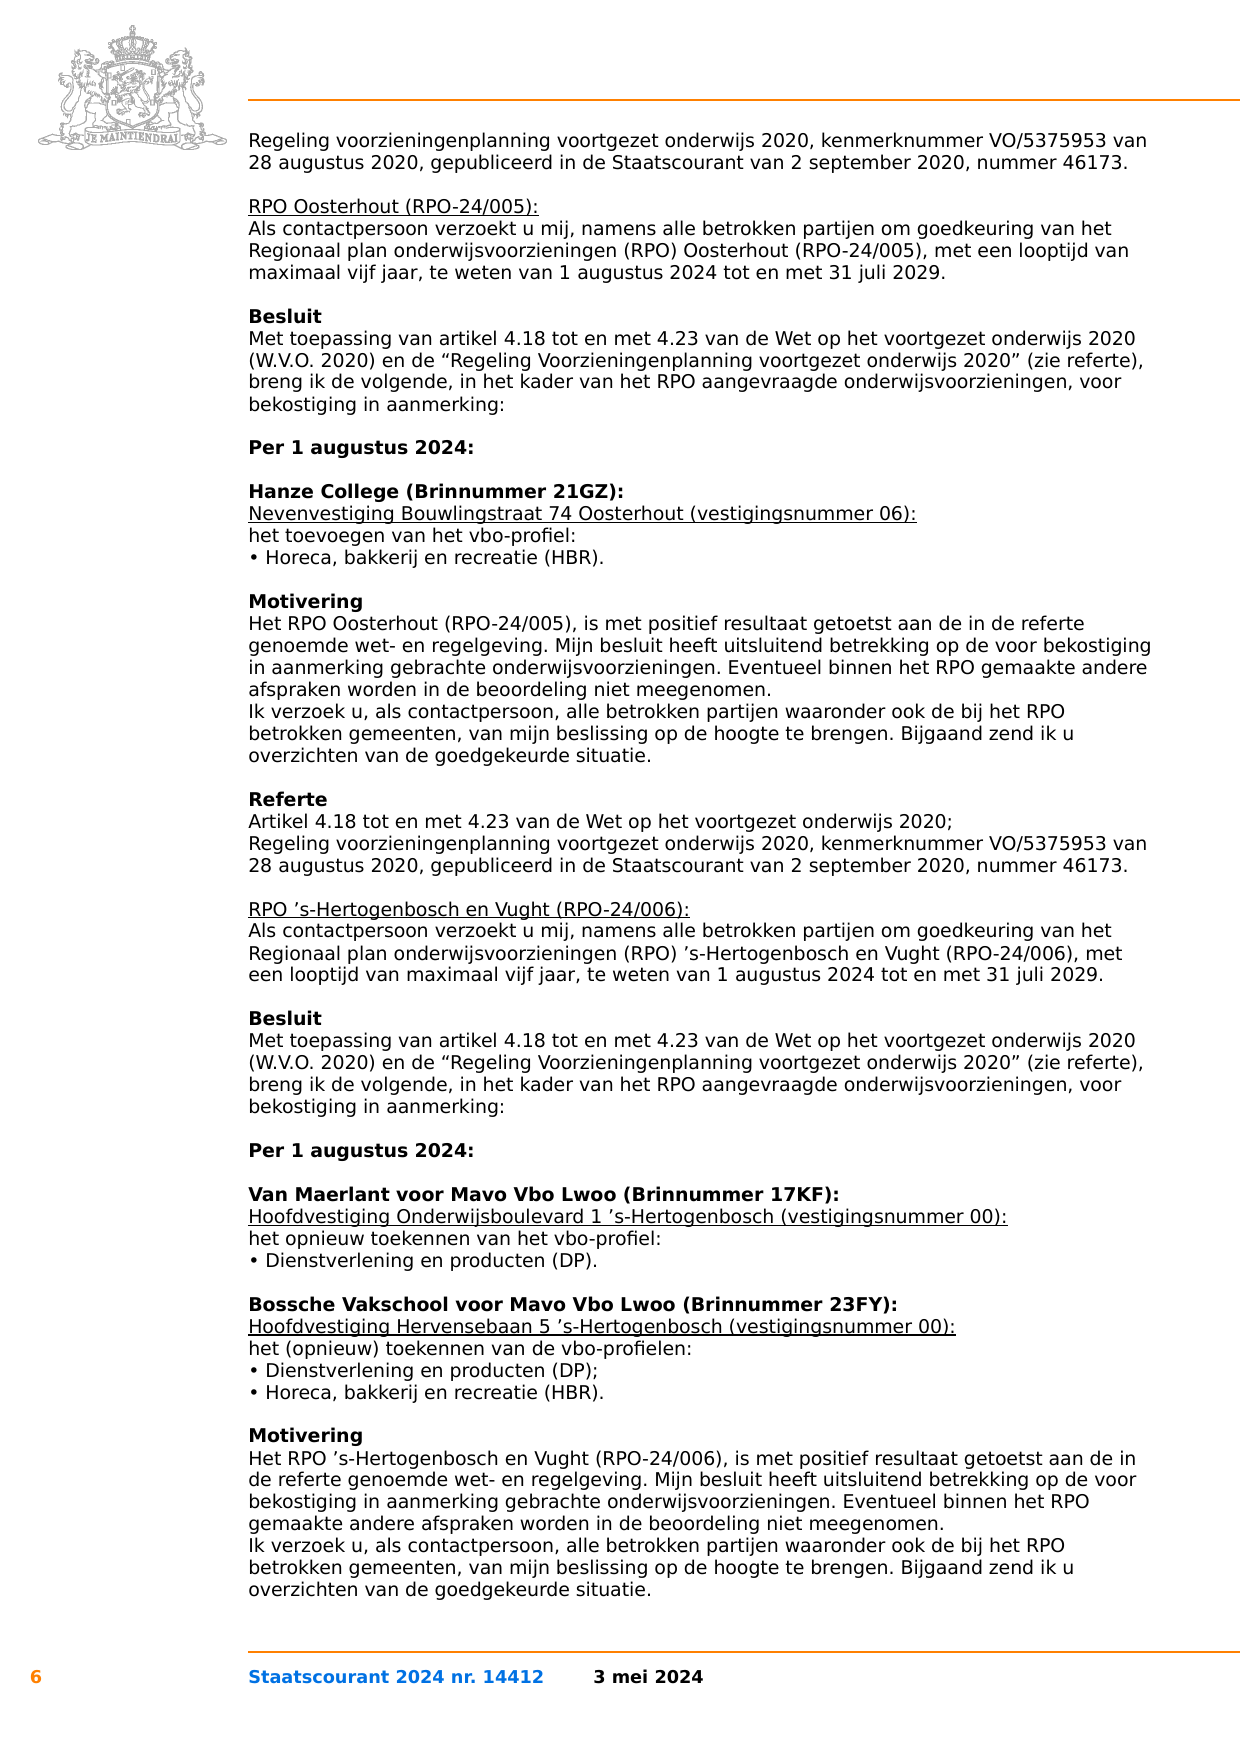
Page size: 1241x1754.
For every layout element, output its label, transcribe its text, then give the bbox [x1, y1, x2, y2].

text Per 1 augustus 2024: [248, 437, 1163, 459]
text Ik verzoek u, als contactpersoon, alle betrokken partijen waaronder ook de bij het RPO betrokken gemeenten, van mijn beslissing op de hoogte te brengen. Bijgaand zend ik u overzichten van de goedgekeurde situatie. [248, 701, 1163, 767]
text Met toepassing van artikel 4.18 tot en met 4.23 van de Wet op het voortgezet onderwijs 2020 (W.V.O. 2020) en de “Regeling Voorzieningenplanning voortgezet onderwijs 2020” (zie referte), breng ik de volgende, in het kader van het RPO aangevraagde onderwijsvoorzieningen, voor bekostiging in aanmerking: [248, 327, 1163, 415]
text Regeling voorzieningenplanning voortgezet onderwijs 2020, kenmerknummer VO/5375953 van 28 augustus 2020, gepubliceerd in de Staatscourant van 2 september 2020, nummer 46173. [248, 833, 1163, 877]
text • Dienstverlening en producten (DP). [248, 1250, 1163, 1272]
text RPO Oosterhout (RPO-24/005): [248, 196, 1163, 218]
text • Horeca, bakkerij en recreatie (HBR). [248, 1382, 1163, 1403]
text Bossche Vakschool voor Mavo Vbo Lwoo (Brinnummer 23FY): [248, 1294, 1163, 1316]
text Hoofdvestiging Onderwijsboulevard 1 ’s-Hertogenbosch (vestigingsnummer 00): [248, 1206, 1163, 1228]
text • Dienstverlening en producten (DP); [248, 1359, 1163, 1382]
text Van Maerlant voor Mavo Vbo Lwoo (Brinnummer 17KF): [248, 1184, 1163, 1206]
text • Horeca, bakkerij en recreatie (HBR). [248, 547, 1163, 569]
text Motivering [248, 1425, 1163, 1447]
text Nevenvestiging Bouwlingstraat 74 Oosterhout (vestigingsnummer 06): [248, 503, 1163, 525]
text Ik verzoek u, als contactpersoon, alle betrokken partijen waaronder ook de bij het RPO betrokken gemeenten, van mijn beslissing op de hoogte te brengen. Bijgaand zend ik u overzichten van de goedgekeurde situatie. [248, 1535, 1163, 1601]
text Het RPO ’s-Hertogenbosch en Vught (RPO-24/006), is met positief resultaat getoetst aan de in de referte genoemde wet- en regelgeving. Mijn besluit heeft uitsluitend betrekking op de voor bekostiging in aanmerking gebrachte onderwijsvoorzieningen. Eventueel binnen het RPO gemaakte andere afspraken worden in de beoordeling niet meegenomen. [248, 1447, 1163, 1535]
text het opnieuw toekennen van het vbo-profiel: [248, 1228, 1163, 1250]
text Besluit [248, 1008, 1163, 1030]
text Met toepassing van artikel 4.18 tot en met 4.23 van de Wet op het voortgezet onderwijs 2020 (W.V.O. 2020) en de “Regeling Voorzieningenplanning voortgezet onderwijs 2020” (zie referte), breng ik de volgende, in het kader van het RPO aangevraagde onderwijsvoorzieningen, voor bekostiging in aanmerking: [248, 1030, 1163, 1118]
text Hanze College (Brinnummer 21GZ): [248, 481, 1163, 503]
text Per 1 augustus 2024: [248, 1140, 1163, 1162]
text Artikel 4.18 tot en met 4.23 van de Wet op het voortgezet onderwijs 2020; [248, 811, 1163, 833]
text het toevoegen van het vbo-profiel: [248, 525, 1163, 547]
text Als contactpersoon verzoekt u mij, namens alle betrokken partijen om goedkeuring van het Regionaal plan onderwijsvoorzieningen (RPO) ’s-Hertogenbosch en Vught (RPO-24/006), met een looptijd van maximaal vijf jaar, te weten van 1 augustus 2024 tot en met 31 juli 2029. [248, 920, 1163, 986]
text het (opnieuw) toekennen van de vbo-profielen: [248, 1338, 1163, 1359]
text Als contactpersoon verzoekt u mij, namens alle betrokken partijen om goedkeuring van het Regionaal plan onderwijsvoorzieningen (RPO) Oosterhout (RPO-24/005), met een looptijd van maximaal vijf jaar, te weten van 1 augustus 2024 tot en met 31 juli 2029. [248, 218, 1163, 284]
text RPO ’s-Hertogenbosch en Vught (RPO-24/006): [248, 898, 1163, 920]
text Motivering [248, 591, 1163, 613]
text Referte [248, 789, 1163, 811]
text Hoofdvestiging Hervensebaan 5 ’s-Hertogenbosch (vestigingsnummer 00): [248, 1316, 1163, 1338]
text Regeling voorzieningenplanning voortgezet onderwijs 2020, kenmerknummer VO/5375953 van 28 augustus 2020, gepubliceerd in de Staatscourant van 2 september 2020, nummer 46173. [248, 130, 1163, 174]
text Het RPO Oosterhout (RPO-24/005), is met positief resultaat getoetst aan de in de referte genoemde wet- en regelgeving. Mijn besluit heeft uitsluitend betrekking op de voor bekostiging in aanmerking gebrachte onderwijsvoorzieningen. Eventueel binnen het RPO gemaakte andere afspraken worden in de beoordeling niet meegenomen. [248, 613, 1163, 701]
text Besluit [248, 306, 1163, 327]
picture [38, 25, 227, 150]
